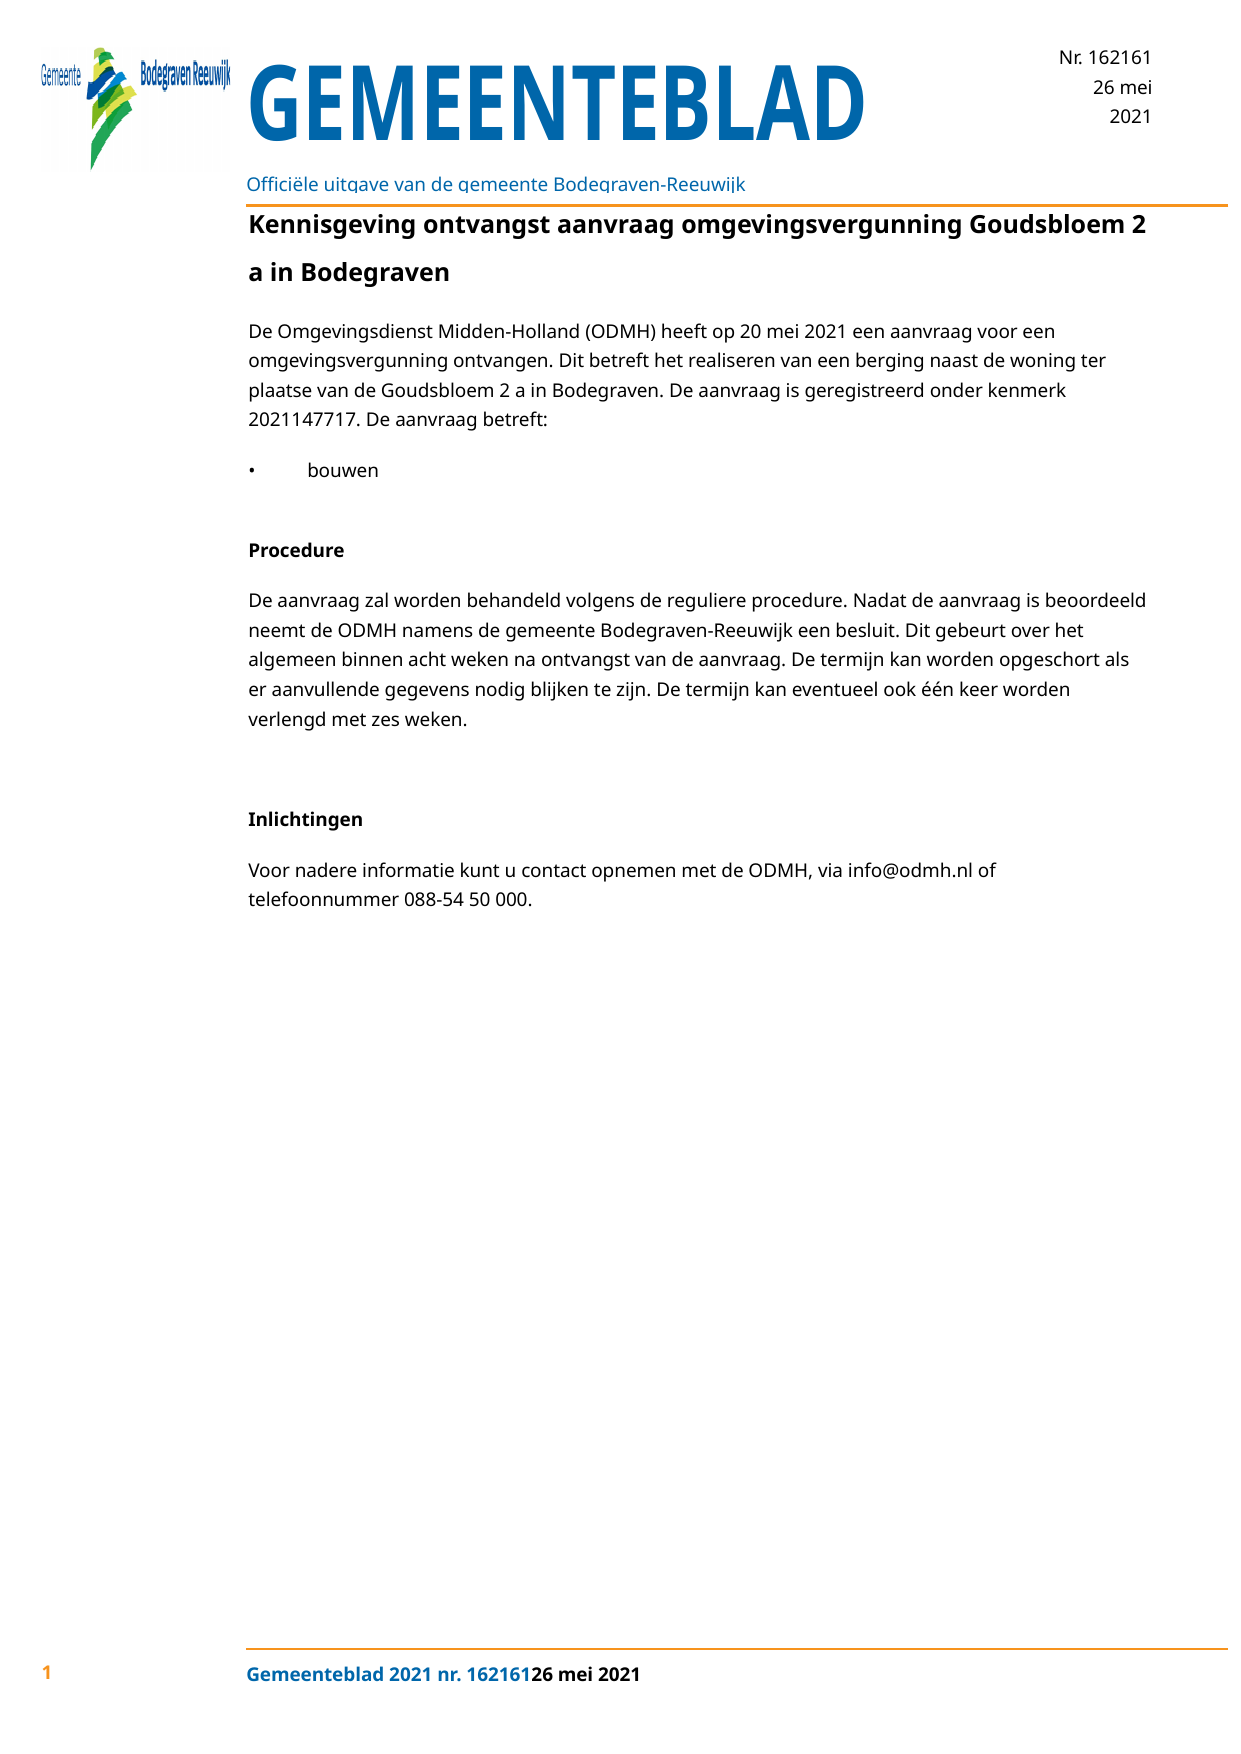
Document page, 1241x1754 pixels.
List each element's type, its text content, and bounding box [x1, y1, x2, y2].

text De Omgevingsdienst Midden-Holland (ODMH) heeft op 20 mei 2021 een aanvraag voor een omgevingsvergunning ontvangen. Dit betreft het realiseren van een berging naast de woning ter plaatse van de Goudsbloem 2 a in Bodegraven. De aanvraag is geregistreerd onder kenmerk 2021147717. De aanvraag betreft: [248, 318, 1152, 432]
text Procedure [248, 537, 1152, 563]
text Inlichtingen [248, 807, 1152, 832]
text Kennisgeving ontvangst aanvraag omgevingsvergunning Goudsbloem 2 a in Bodegraven [248, 207, 1152, 288]
picture [41, 47, 231, 172]
text De aanvraag zal worden behandeld volgens de reguliere procedure. Nadat de aanvraag is beoordeeld neemt de ODMH namens de gemeente Bodegraven-Reeuwijk een besluit. Dit gebeurt over het algemeen binnen acht weken na ontvangst van de aanvraag. De termijn kan worden opgeschort als er aanvullende gegevens nodig blijken te zijn. De termijn kan eventueel ook één keer worden verlengd met zes weken. [248, 587, 1152, 732]
text Voor nadere informatie kunt u contact opnemen met de ODMH, via info@odmh.nl of telefoonnummer 088-54 50 000. [248, 857, 1152, 912]
list bouwen [248, 457, 1152, 483]
